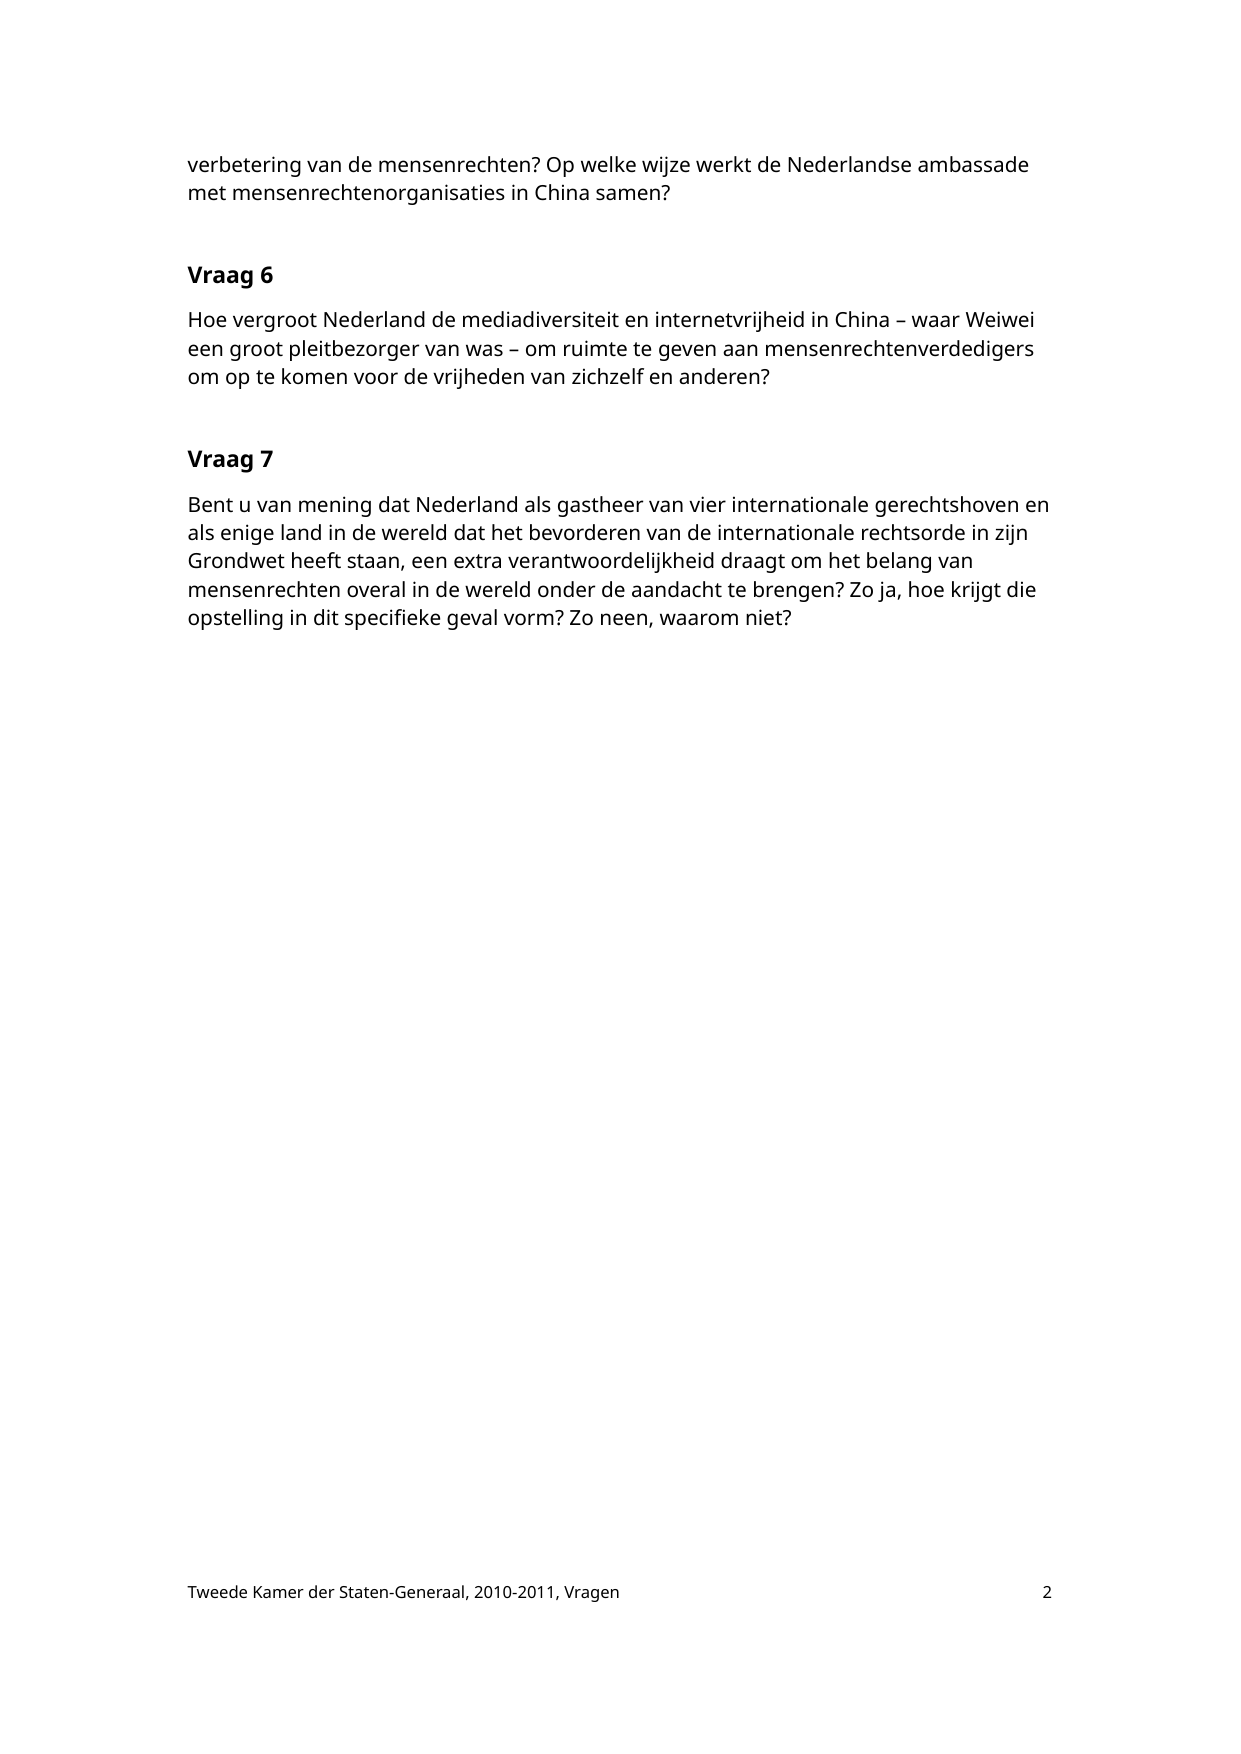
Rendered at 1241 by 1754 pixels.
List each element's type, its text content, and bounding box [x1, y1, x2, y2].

subtitle Vraag 6 [187, 259, 1053, 291]
subtitle Vraag 7 [187, 443, 1053, 475]
text Bent u van mening dat Nederland als gastheer van vier internationale gerechtshoven en als enige land in de wereld dat het bevorderen van de internationale rechtsorde in zijn Grondwet heeft staan, een extra verantwoordelijkheid draagt om het belang van mensenrechten overal in de wereld onder de aandacht te brengen? Zo ja, hoe krijgt die opstelling in dit specifieke geval vorm? Zo neen, waarom niet? [187, 490, 1053, 632]
text verbetering van de mensenrechten? Op welke wijze werkt de Nederlandse ambassade met mensenrechtenorganisaties in China samen? [187, 150, 1053, 207]
text Hoe vergroot Nederland de mediadiversiteit en internetvrijheid in China – waar Weiwei een groot pleitbezorger van was – om ruimte te geven aan mensenrechtenverdedigers om op te komen voor de vrijheden van zichzelf en anderen? [187, 306, 1053, 391]
